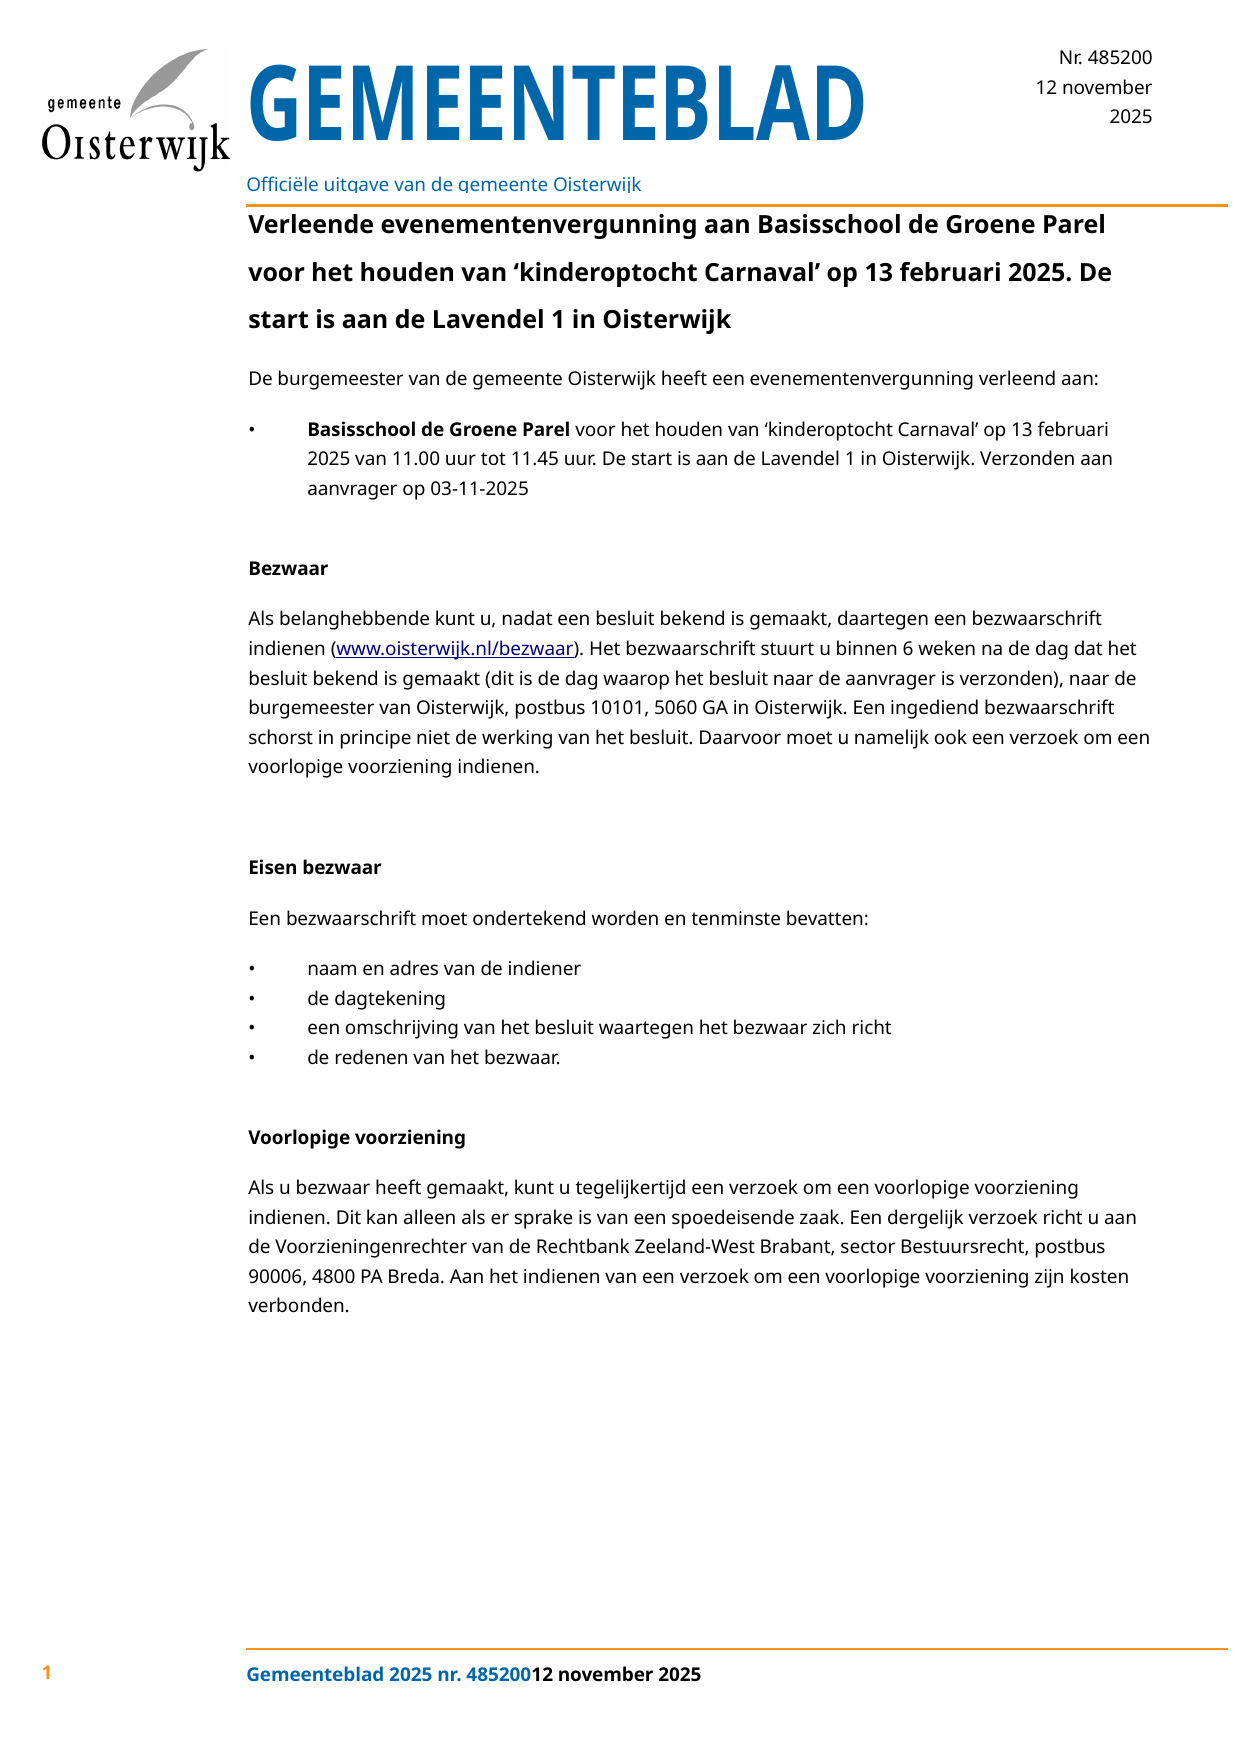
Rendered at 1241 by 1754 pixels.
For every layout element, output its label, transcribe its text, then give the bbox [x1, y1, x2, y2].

list de dagtekening [248, 985, 1152, 1010]
list een omschrijving van het besluit waartegen het bezwaar zich richt [248, 1014, 1152, 1040]
text Eisen bezwaar [248, 854, 1152, 880]
list de redenen van het bezwaar. [248, 1044, 1152, 1069]
picture [41, 47, 231, 172]
text Een bezwaarschrift moet ondertekend worden en tenminste bevatten: [248, 905, 1152, 930]
list naam en adres van de indiener [248, 955, 1152, 981]
text Als belanghebbende kunt u, nadat een besluit bekend is gemaakt, daartegen een bezwaarschrift indienen (www.oisterwijk.nl/bezwaar). Het bezwaarschrift stuurt u binnen 6 weken na de dag dat het besluit bekend is gemaakt (dit is de dag waarop het besluit naar de aanvrager is verzonden), naar de burgemeester van Oisterwijk, postbus 10101, 5060 GA in Oisterwijk. Een ingediend bezwaarschrift schorst in principe niet de werking van het besluit. Daarvoor moet u namelijk ook een verzoek om een voorlopige voorziening indienen. [248, 606, 1152, 779]
text Bezwaar [248, 555, 1152, 581]
text Als u bezwaar heeft gemaakt, kunt u tegelijkertijd een verzoek om een voorlopige voorziening indienen. Dit kan alleen als er sprake is van een spoedeisende zaak. Een dergelijk verzoek richt u aan de Voorzieningenrechter van de Rechtbank Zeeland-West Brabant, sector Bestuursrecht, postbus 90006, 4800 PA Breda. Aan het indienen van een verzoek om een voorlopige voorziening zijn kosten verbonden. [248, 1174, 1152, 1318]
list Basisschool de Groene Parel voor het houden van ‘kinderoptocht Carnaval’ op 13 februari 2025 van 11.00 uur tot 11.45 uur. De start is aan de Lavendel 1 in Oisterwijk. Verzonden aan aanvrager op 03-11-2025 [248, 416, 1152, 501]
text Verleende evenementenvergunning aan Basisschool de Groene Parel voor het houden van ‘kinderoptocht Carnaval’ op 13 februari 2025. De start is aan de Lavendel 1 in Oisterwijk [248, 207, 1152, 336]
text De burgemeester van de gemeente Oisterwijk heeft een evenementenvergunning verleend aan: [248, 366, 1152, 391]
text Voorlopige voorziening [248, 1124, 1152, 1149]
